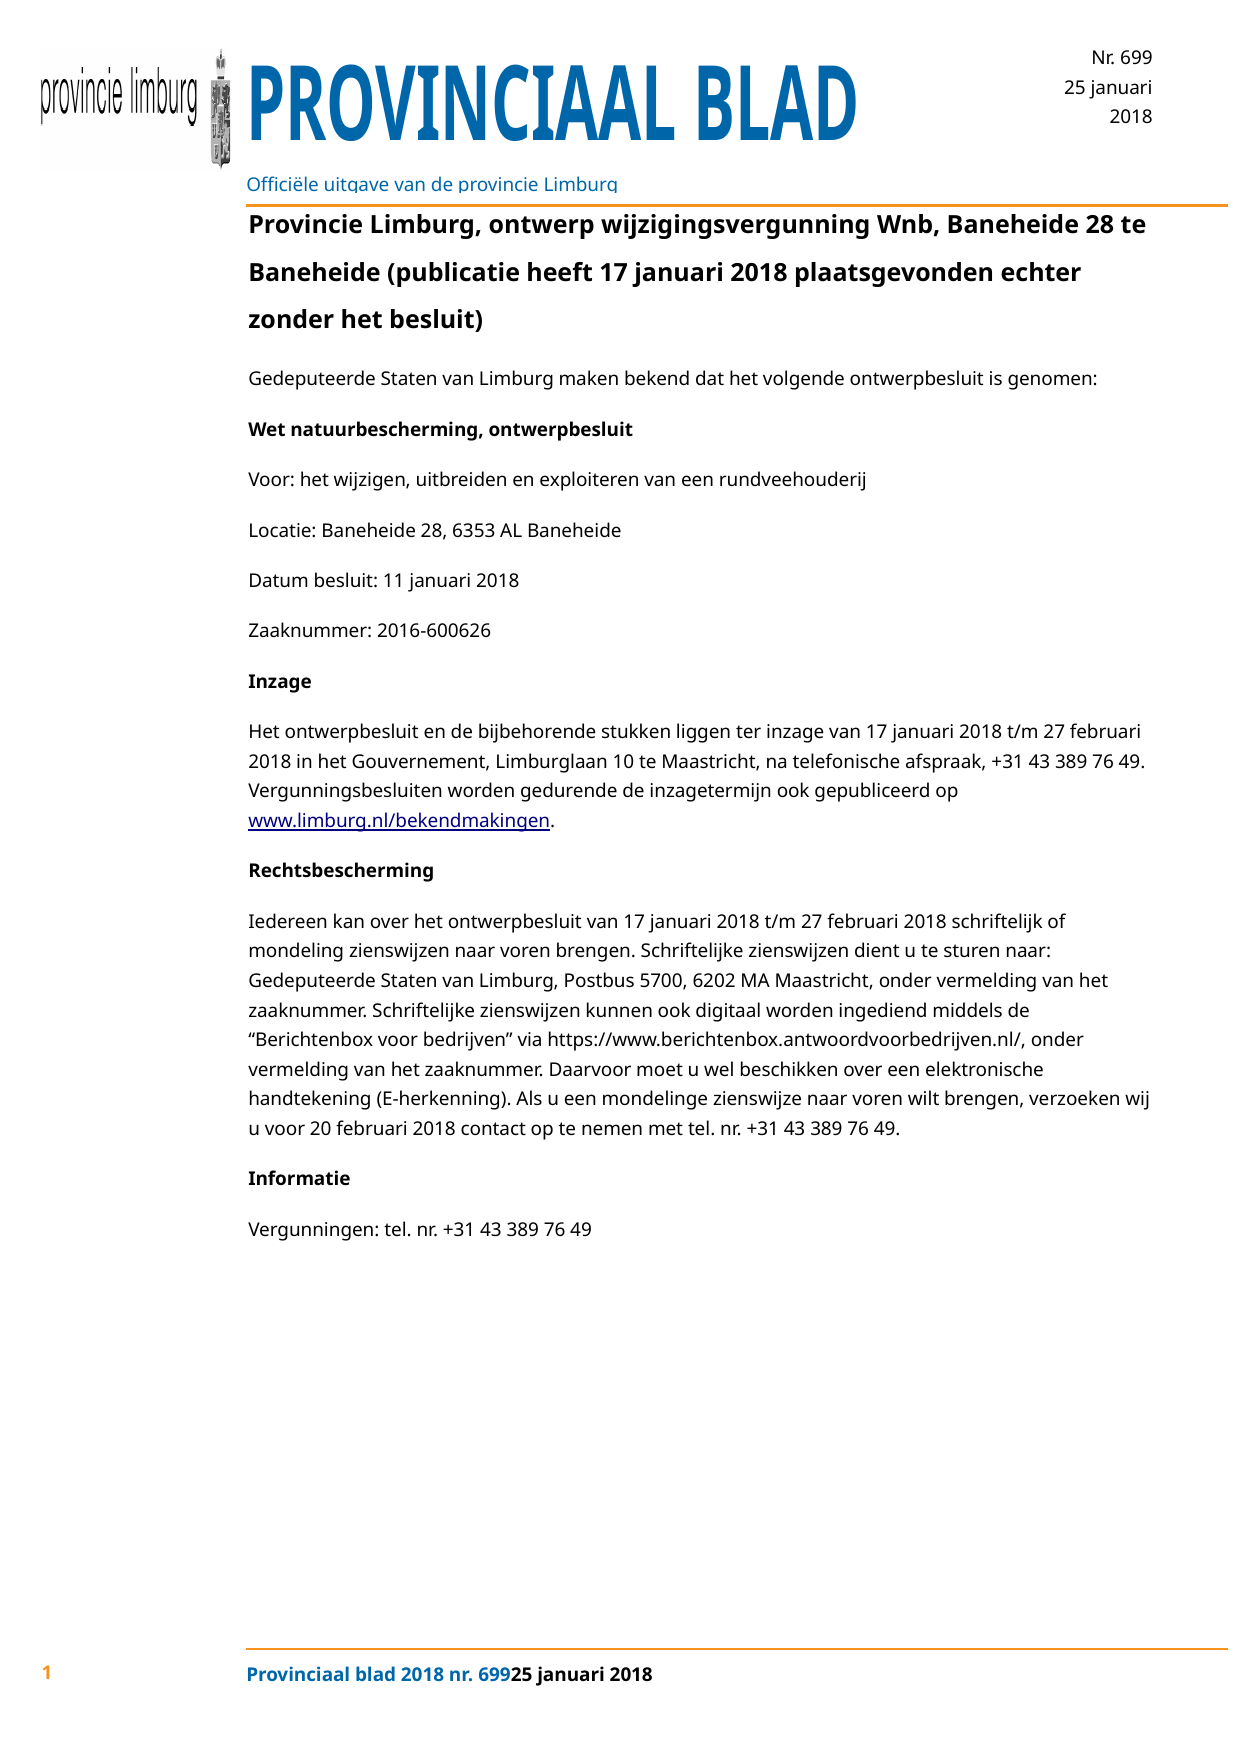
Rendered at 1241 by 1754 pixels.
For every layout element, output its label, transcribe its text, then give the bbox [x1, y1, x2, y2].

text Zaaknummer: 2016-600626 [248, 618, 1152, 643]
text Vergunningen: tel. nr. +31 43 389 76 49 [248, 1216, 1152, 1242]
text Datum besluit: 11 januari 2018 [248, 567, 1152, 593]
text Iedereen kan over het ontwerpbesluit van 17 januari 2018 t/m 27 februari 2018 schriftelijk of mondeling zienswijzen naar voren brengen. Schriftelijke zienswijzen dient u te sturen naar: Gedeputeerde Staten van Limburg, Postbus 5700, 6202 MA Maastricht, onder vermelding van het zaaknummer. Schriftelijke zienswijzen kunnen ook digitaal worden ingediend middels de “Berichtenbox voor bedrijven” via https://www.berichtenbox.antwoordvoorbedrijven.nl/, onder vermelding van het zaaknummer. Daarvoor moet u wel beschikken over een elektronische handtekening (E-herkenning). Als u een mondelinge zienswijze naar voren wilt brengen, verzoeken wij u voor 20 februari 2018 contact op te nemen met tel. nr. +31 43 389 76 49. [248, 908, 1152, 1141]
text Gedeputeerde Staten van Limburg maken bekend dat het volgende ontwerpbesluit is genomen: [248, 366, 1152, 391]
picture [41, 47, 231, 172]
text Rechtsbescherming [248, 858, 1152, 883]
text Provincie Limburg, ontwerp wijzigingsvergunning Wnb, Baneheide 28 te Baneheide (publicatie heeft 17 januari 2018 plaatsgevonden echter zonder het besluit) [248, 207, 1152, 336]
text Het ontwerpbesluit en de bijbehorende stukken liggen ter inzage van 17 januari 2018 t/m 27 februari 2018 in het Gouvernement, Limburglaan 10 te Maastricht, na telefonische afspraak, +31 43 389 76 49. Vergunningsbesluiten worden gedurende de inzagetermijn ook gepubliceerd op www.limburg.nl/bekendmakingen. [248, 718, 1152, 833]
text Voor: het wijzigen, uitbreiden en exploiteren van een rundveehouderij [248, 466, 1152, 492]
text Informatie [248, 1166, 1152, 1191]
text Locatie: Baneheide 28, 6353 AL Baneheide [248, 517, 1152, 542]
text Inzage [248, 668, 1152, 694]
text Wet natuurbescherming, ontwerpbesluit [248, 416, 1152, 442]
